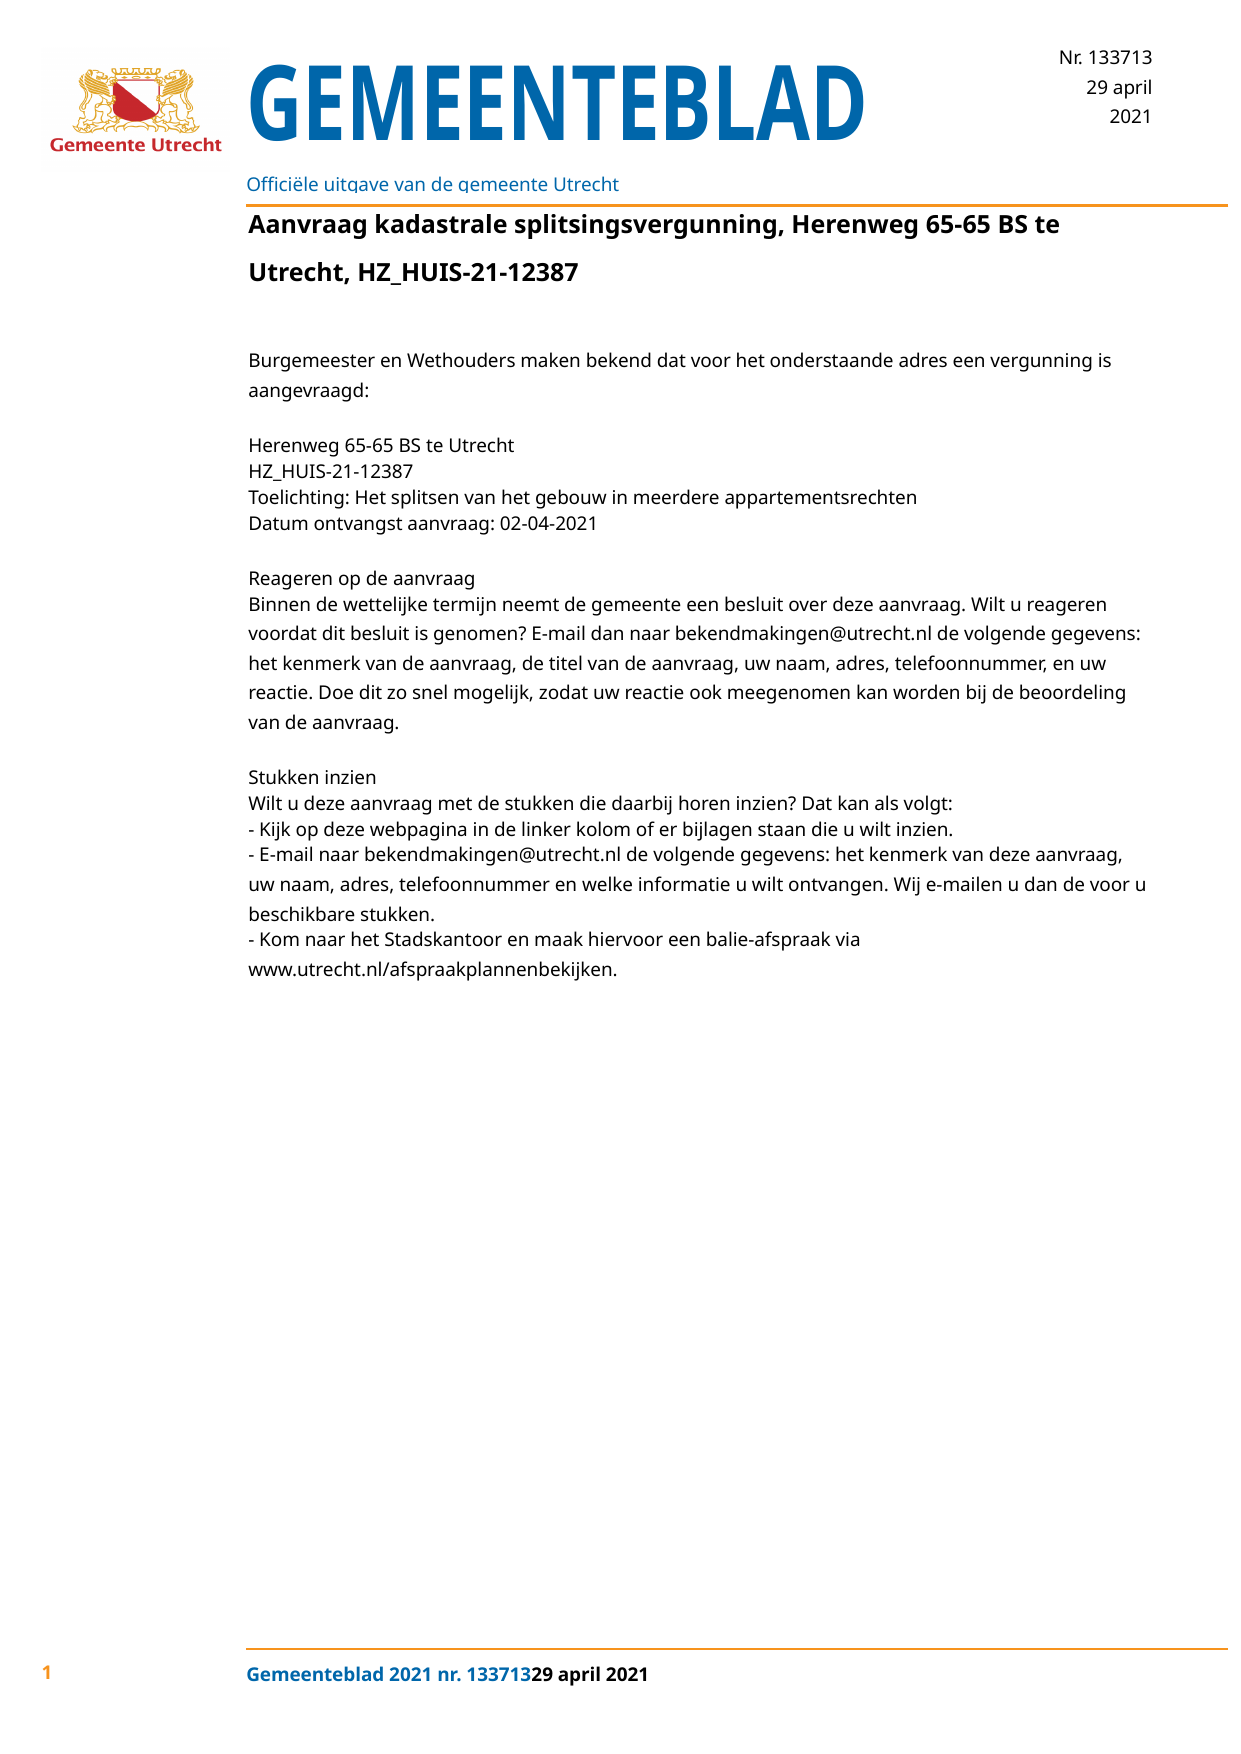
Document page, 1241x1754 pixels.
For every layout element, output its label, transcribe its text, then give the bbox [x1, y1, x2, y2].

table_cell Wilt u deze aanvraag met de stukken die daarbij horen inzien? Dat kan als volgt: [248, 790, 1152, 816]
table_cell Stukken inzien [248, 764, 1152, 790]
table_cell Binnen de wettelijke termijn neemt de gemeente een besluit over deze aanvraag. Wilt u reageren voordat dit besluit is genomen? E-mail dan naar bekendmakingen@utrecht.nl de volgende gegevens: het kenmerk van de aanvraag, de titel van de aanvraag, uw naam, adres, telefoonnummer, en uw reactie. Doe dit zo snel mogelijk, zodat uw reactie ook meegenomen kan worden bij de beoordeling van de aanvraag. [248, 591, 1152, 764]
table_cell Herenweg 65-65 BS te Utrecht [248, 433, 1152, 458]
table_cell - Kom naar het Stadskantoor en maak hiervoor een balie-afspraak via www.utrecht.nl/afspraakplannenbekijken. [248, 926, 1152, 982]
table_header Burgemeester en Wethouders maken bekend dat voor het onderstaande adres een vergunning is aangevraagd: [248, 348, 1152, 432]
table_cell Toelichting: Het splitsen van het gebouw in meerdere appartementsrechten [248, 484, 1152, 510]
table_cell [248, 982, 1152, 1007]
picture [41, 47, 231, 172]
text Aanvraag kadastrale splitsingsvergunning, Herenweg 65-65 BS te Utrecht, HZ_HUIS-21-12387 [248, 207, 1152, 288]
table_cell Datum ontvangst aanvraag: 02-04-2021 [248, 510, 1152, 565]
table_cell Reageren op de aanvraag [248, 565, 1152, 591]
table_cell HZ_HUIS-21-12387 [248, 458, 1152, 484]
table_cell - Kijk op deze webpagina in de linker kolom of er bijlagen staan die u wilt inzien. [248, 816, 1152, 842]
table_cell - E-mail naar bekendmakingen@utrecht.nl de volgende gegevens: het kenmerk van deze aanvraag, uw naam, adres, telefoonnummer en welke informatie u wilt ontvangen. Wij e-mailen u dan de voor u beschikbare stukken. [248, 842, 1152, 926]
